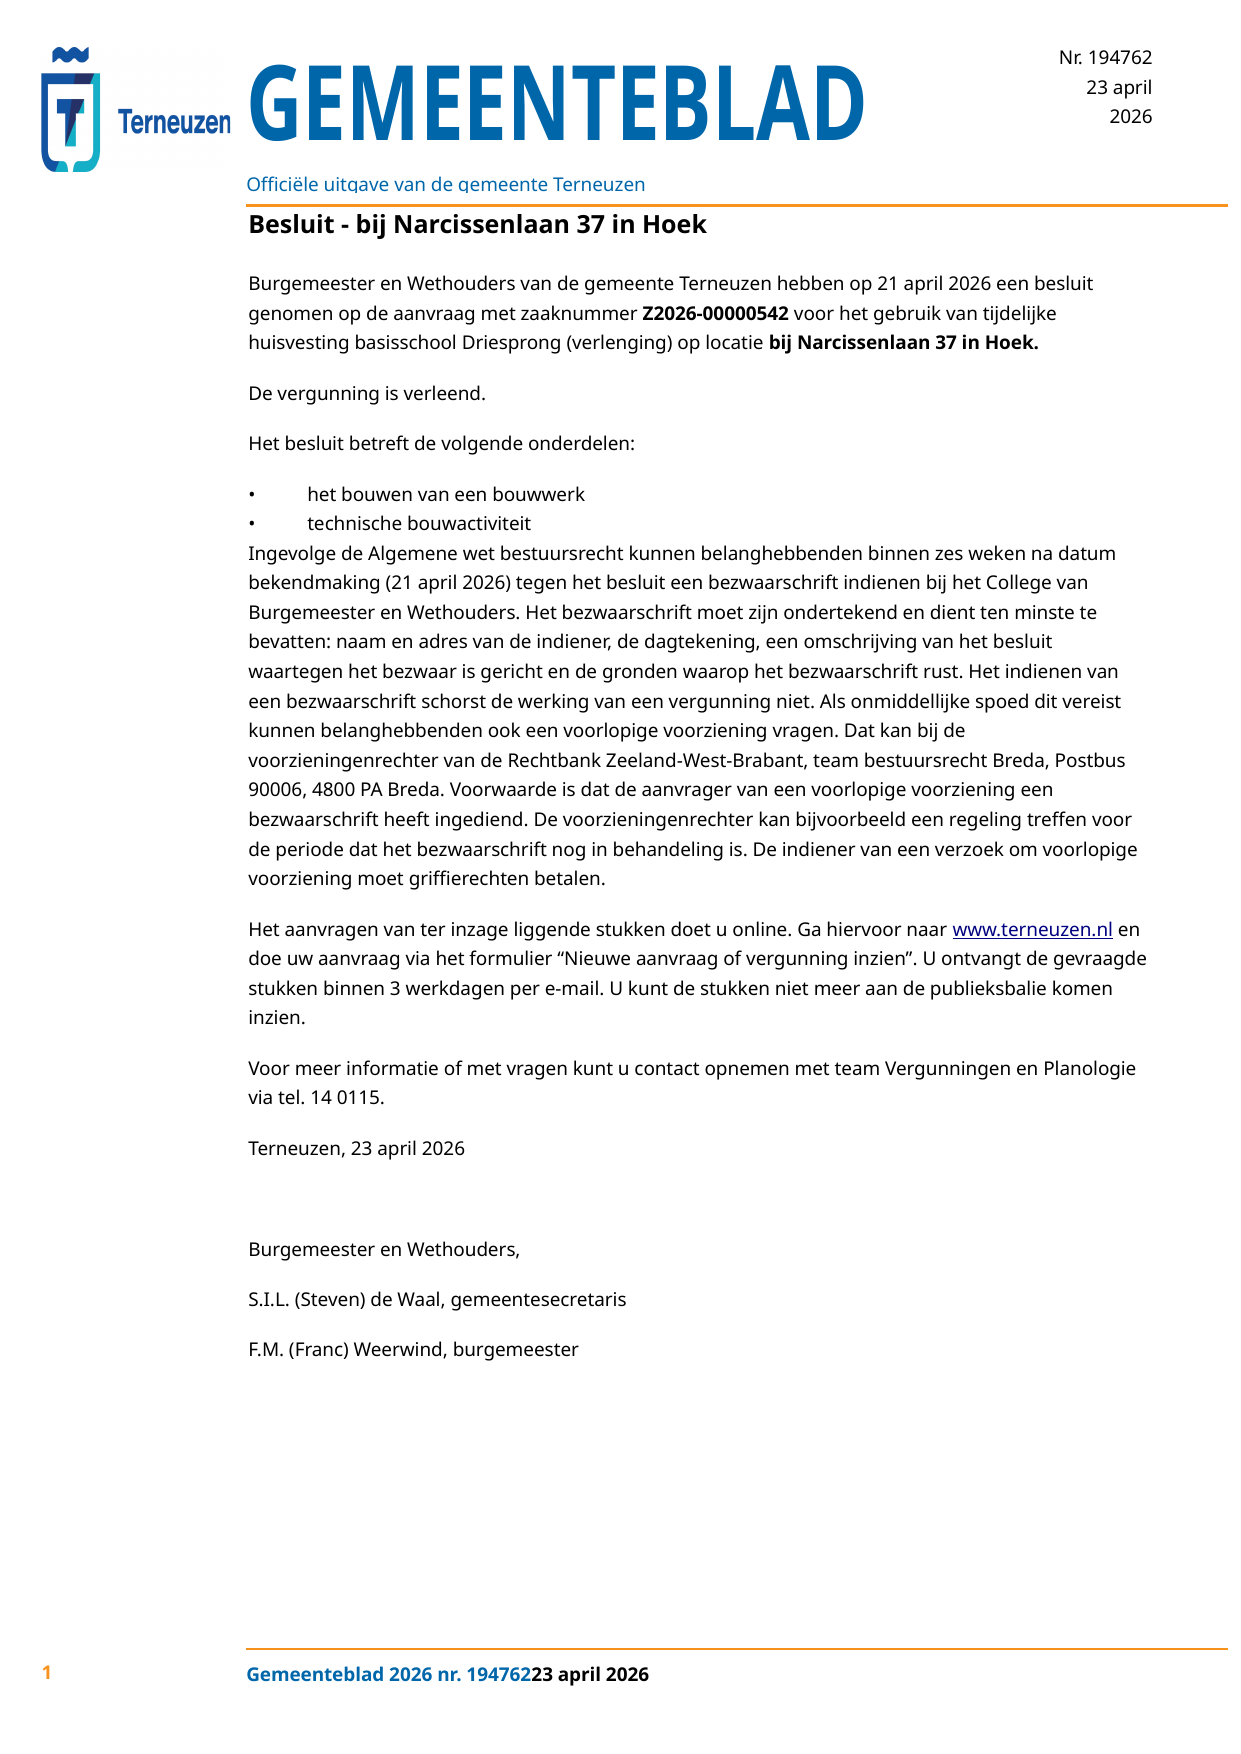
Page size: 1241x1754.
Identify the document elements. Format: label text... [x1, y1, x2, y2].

text Burgemeester en Wethouders van de gemeente Terneuzen hebben op 21 april 2026 een besluit genomen op de aanvraag met zaaknummer Z2026-00000542 voor het gebruik van tijdelijke huisvesting basisschool Driesprong (verlenging) op locatie bij Narcissenlaan 37 in Hoek. [248, 270, 1152, 355]
text Burgemeester en Wethouders, [248, 1236, 1152, 1261]
text De vergunning is verleend. [248, 380, 1152, 406]
text Terneuzen, 23 april 2026 [248, 1135, 1152, 1161]
text S.I.L. (Steven) de Waal, gemeentesecretaris [248, 1286, 1152, 1312]
text Het besluit betreft de volgende onderdelen: [248, 430, 1152, 456]
list het bouwen van een bouwwerk [248, 481, 1152, 506]
text Ingevolge de Algemene wet bestuursrecht kunnen belanghebbenden binnen zes weken na datum bekendmaking (21 april 2026) tegen het besluit een bezwaarschrift indienen bij het College van Burgemeester en Wethouders. Het bezwaarschrift moet zijn ondertekend en dient ten minste te bevatten: naam en adres van de indiener, de dagtekening, een omschrijving van het besluit waartegen het bezwaar is gericht en de gronden waarop het bezwaarschrift rust. Het indienen van een bezwaarschrift schorst de werking van een vergunning niet. Als onmiddellijke spoed dit vereist kunnen belanghebbenden ook een voorlopige voorziening vragen. Dat kan bij de voorzieningenrechter van de Rechtbank Zeeland-West-Brabant, team bestuursrecht Breda, Postbus 90006, 4800 PA Breda. Voorwaarde is dat de aanvrager van een voorlopige voorziening een bezwaarschrift heeft ingediend. De voorzieningenrechter kan bijvoorbeeld een regeling treffen voor de periode dat het bezwaarschrift nog in behandeling is. De indiener van een verzoek om voorlopige voorziening moet griffierechten betalen. [248, 540, 1152, 891]
text Het aanvragen van ter inzage liggende stukken doet u online. Ga hiervoor naar www.terneuzen.nl en doe uw aanvraag via het formulier “Nieuwe aanvraag of vergunning inzien”. U ontvangt de gevraagde stukken binnen 3 werkdagen per e-mail. U kunt de stukken niet meer aan de publieksbalie komen inzien. [248, 916, 1152, 1030]
text F.M. (Franc) Weerwind, burgemeester [248, 1337, 1152, 1362]
text Voor meer informatie of met vragen kunt u contact opnemen met team Vergunningen en Planologie via tel. 14 0115. [248, 1055, 1152, 1110]
picture [41, 47, 231, 172]
list technische bouwactiviteit [248, 510, 1152, 536]
text Besluit - bij Narcissenlaan 37 in Hoek [248, 207, 1152, 241]
